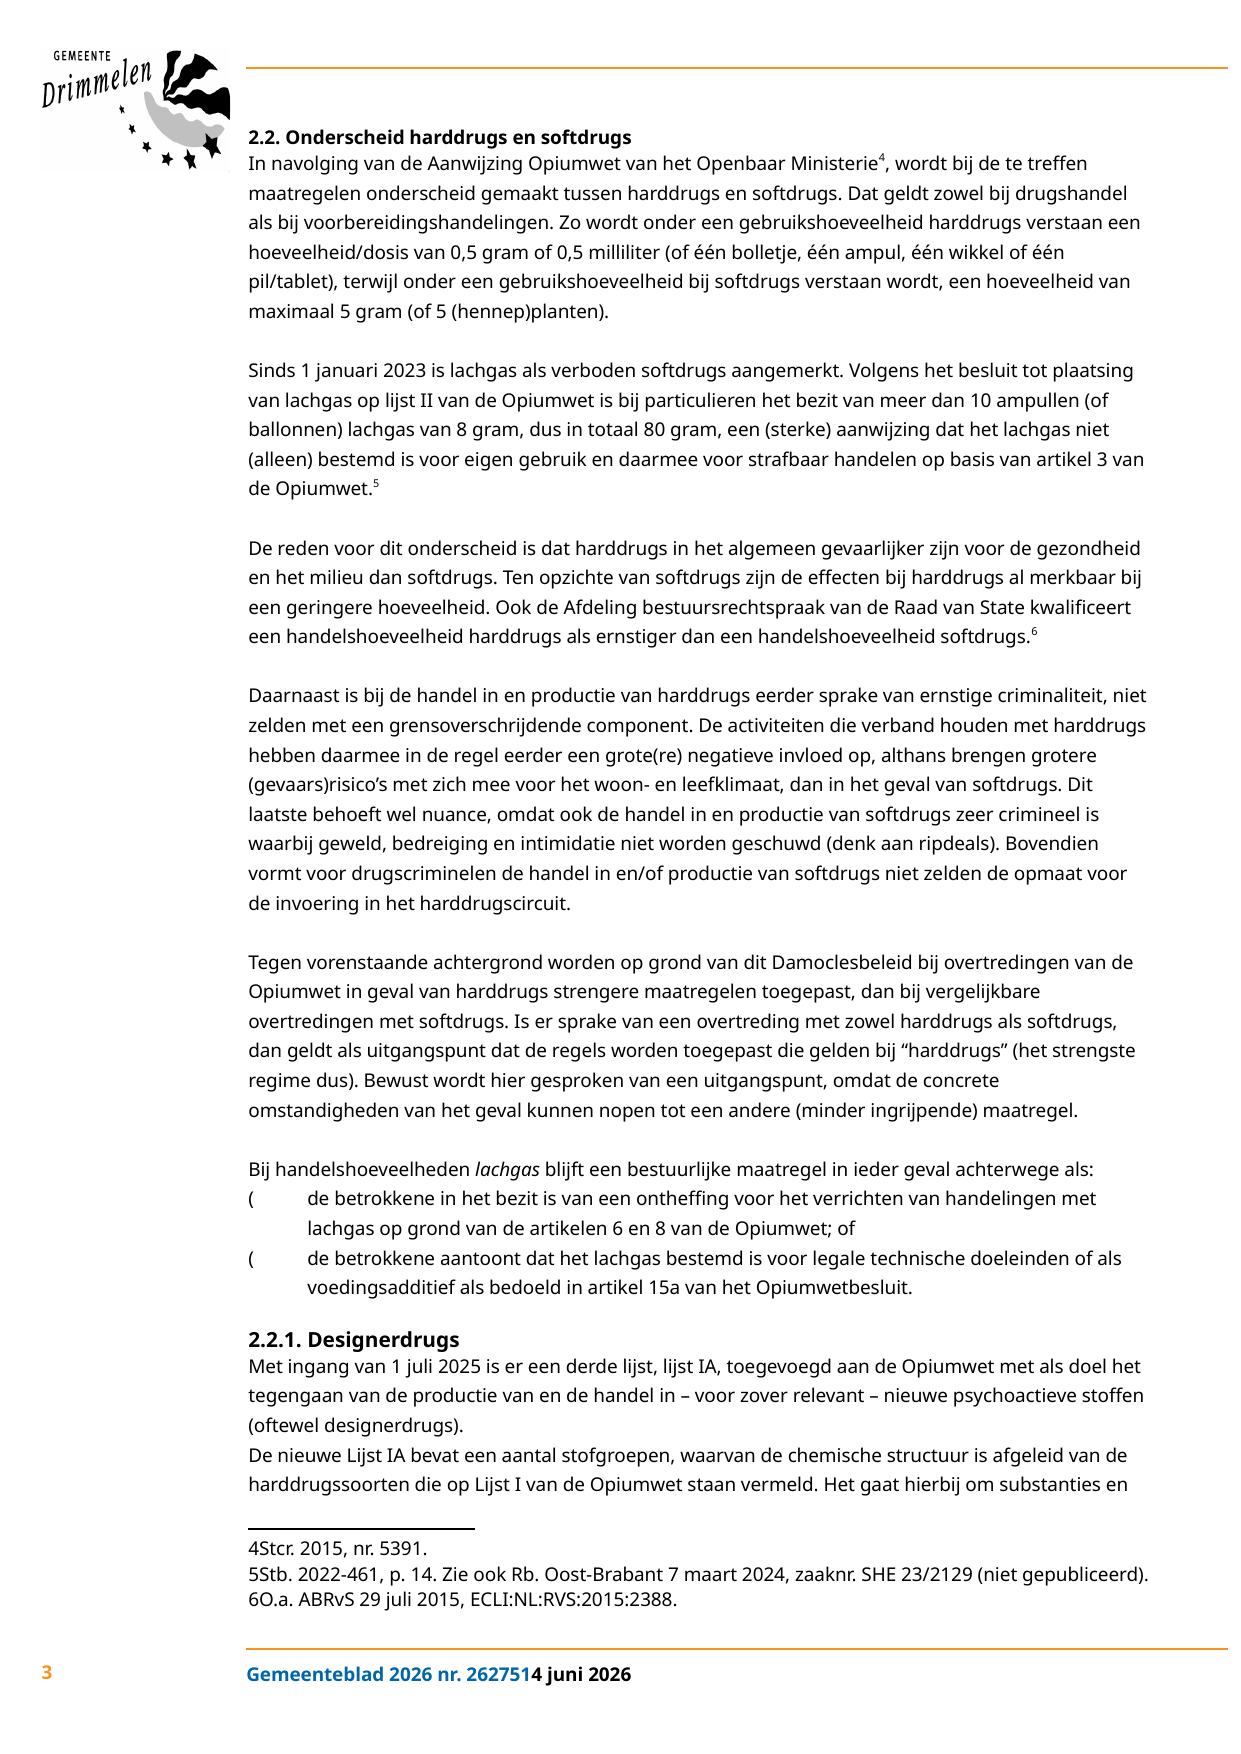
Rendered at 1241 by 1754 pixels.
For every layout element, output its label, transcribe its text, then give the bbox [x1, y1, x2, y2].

text Bij handelshoeveelheden lachgas blijft een bestuurlijke maatregel in ieder geval achterwege als: [248, 1156, 1152, 1182]
text Sinds 1 januari 2023 is lachgas als verboden softdrugs aangemerkt. Volgens het besluit tot plaatsing van lachgas op lijst II van de Opiumwet is bij particulieren het bezit van meer dan 10 ampullen (of ballonnen) lachgas van 8 gram, dus in totaal 80 gram, een (sterke) aanwijzing dat het lachgas niet (alleen) bestemd is voor eigen gebruik en daarmee voor strafbaar handelen op basis van artikel 3 van de Opiumwet. [248, 357, 1152, 501]
text 2.2.1. Designerdrugs [248, 1325, 1152, 1353]
list de betrokkene aantoont dat het lachgas bestemd is voor legale technische doeleinden of als voedingsadditief als bedoeld in artikel 15a van het Opiumwetbesluit. [248, 1245, 1152, 1300]
list de betrokkene in het bezit is van een ontheffing voor het verrichten van handelingen met lachgas op grond van de artikelen 6 en 8 van de Opiumwet; of [248, 1186, 1152, 1241]
text Stcr. 2015, nr. 5391. [248, 1535, 1152, 1561]
text O.a. ABRvS 29 juli 2015, ECLI:NL:RVS:2015:2388. [248, 1586, 1152, 1612]
text 2.2. Onderscheid harddrugs en softdrugs [248, 124, 1152, 150]
text Met ingang van 1 juli 2025 is er een derde lijst, lijst IA, toegevoegd aan de Opiumwet met als doel het tegengaan van de productie van en de handel in – voor zover relevant – nieuwe psychoactieve stoffen (oftewel designerdrugs). [248, 1353, 1152, 1438]
text In navolging van de Aanwijzing Opiumwet van het Openbaar Ministerie, wordt bij de te treffen maatregelen onderscheid gemaakt tussen harddrugs en softdrugs. Dat geldt zowel bij drugshandel als bij voorbereidingshandelingen. Zo wordt onder een gebruikshoeveelheid harddrugs verstaan een hoeveelheid/dosis van 0,5 gram of 0,5 milliliter (of één bolletje, één ampul, één wikkel of één pil/tablet), terwijl onder een gebruikshoeveelheid bij softdrugs verstaan wordt, een hoeveelheid van maximaal 5 gram (of 5 (hennep)planten). [248, 150, 1152, 324]
text De nieuwe Lijst IA bevat een aantal stofgroepen, waarvan de chemische structuur is afgeleid van de harddrugssoorten die op Lijst I van de Opiumwet staan vermeld. Het gaat hierbij om substanties en [248, 1442, 1152, 1497]
picture [41, 47, 231, 172]
text Daarnaast is bij de handel in en productie van harddrugs eerder sprake van ernstige criminaliteit, niet zelden met een grensoverschrijdende component. De activiteiten die verband houden met harddrugs hebben daarmee in de regel eerder een grote(re) negatieve invloed op, althans brengen grotere (gevaars)risico’s met zich mee voor het woon- en leefklimaat, dan in het geval van softdrugs. Dit laatste behoeft wel nuance, omdat ook de handel in en productie van softdrugs zeer crimineel is waarbij geweld, bedreiging en intimidatie niet worden geschuwd (denk aan ripdeals). Bovendien vormt voor drugscriminelen de handel in en/of productie van softdrugs niet zelden de opmaat voor de invoering in het harddrugscircuit. [248, 683, 1152, 915]
text Tegen vorenstaande achtergrond worden op grond van dit Damoclesbeleid bij overtredingen van de Opiumwet in geval van harddrugs strengere maatregelen toegepast, dan bij vergelijkbare overtredingen met softdrugs. Is er sprake van een overtreding met zowel harddrugs als softdrugs, dan geldt als uitgangspunt dat de regels worden toegepast die gelden bij “harddrugs” (het strengste regime dus). Bewust wordt hier gesproken van een uitgangspunt, omdat de concrete omstandigheden van het geval kunnen nopen tot een andere (minder ingrijpende) maatregel. [248, 949, 1152, 1122]
text De reden voor dit onderscheid is dat harddrugs in het algemeen gevaarlijker zijn voor de gezondheid en het milieu dan softdrugs. Ten opzichte van softdrugs zijn de effecten bij harddrugs al merkbaar bij een geringere hoeveelheid. Ook de Afdeling bestuursrechtspraak van de Raad van State kwalificeert een handelshoeveelheid harddrugs als ernstiger dan een handelshoeveelheid softdrugs. [248, 535, 1152, 649]
text Stb. 2022-461, p. 14. Zie ook Rb. Oost-Brabant 7 maart 2024, zaaknr. SHE 23/2129 (niet gepubliceerd). [248, 1561, 1152, 1586]
